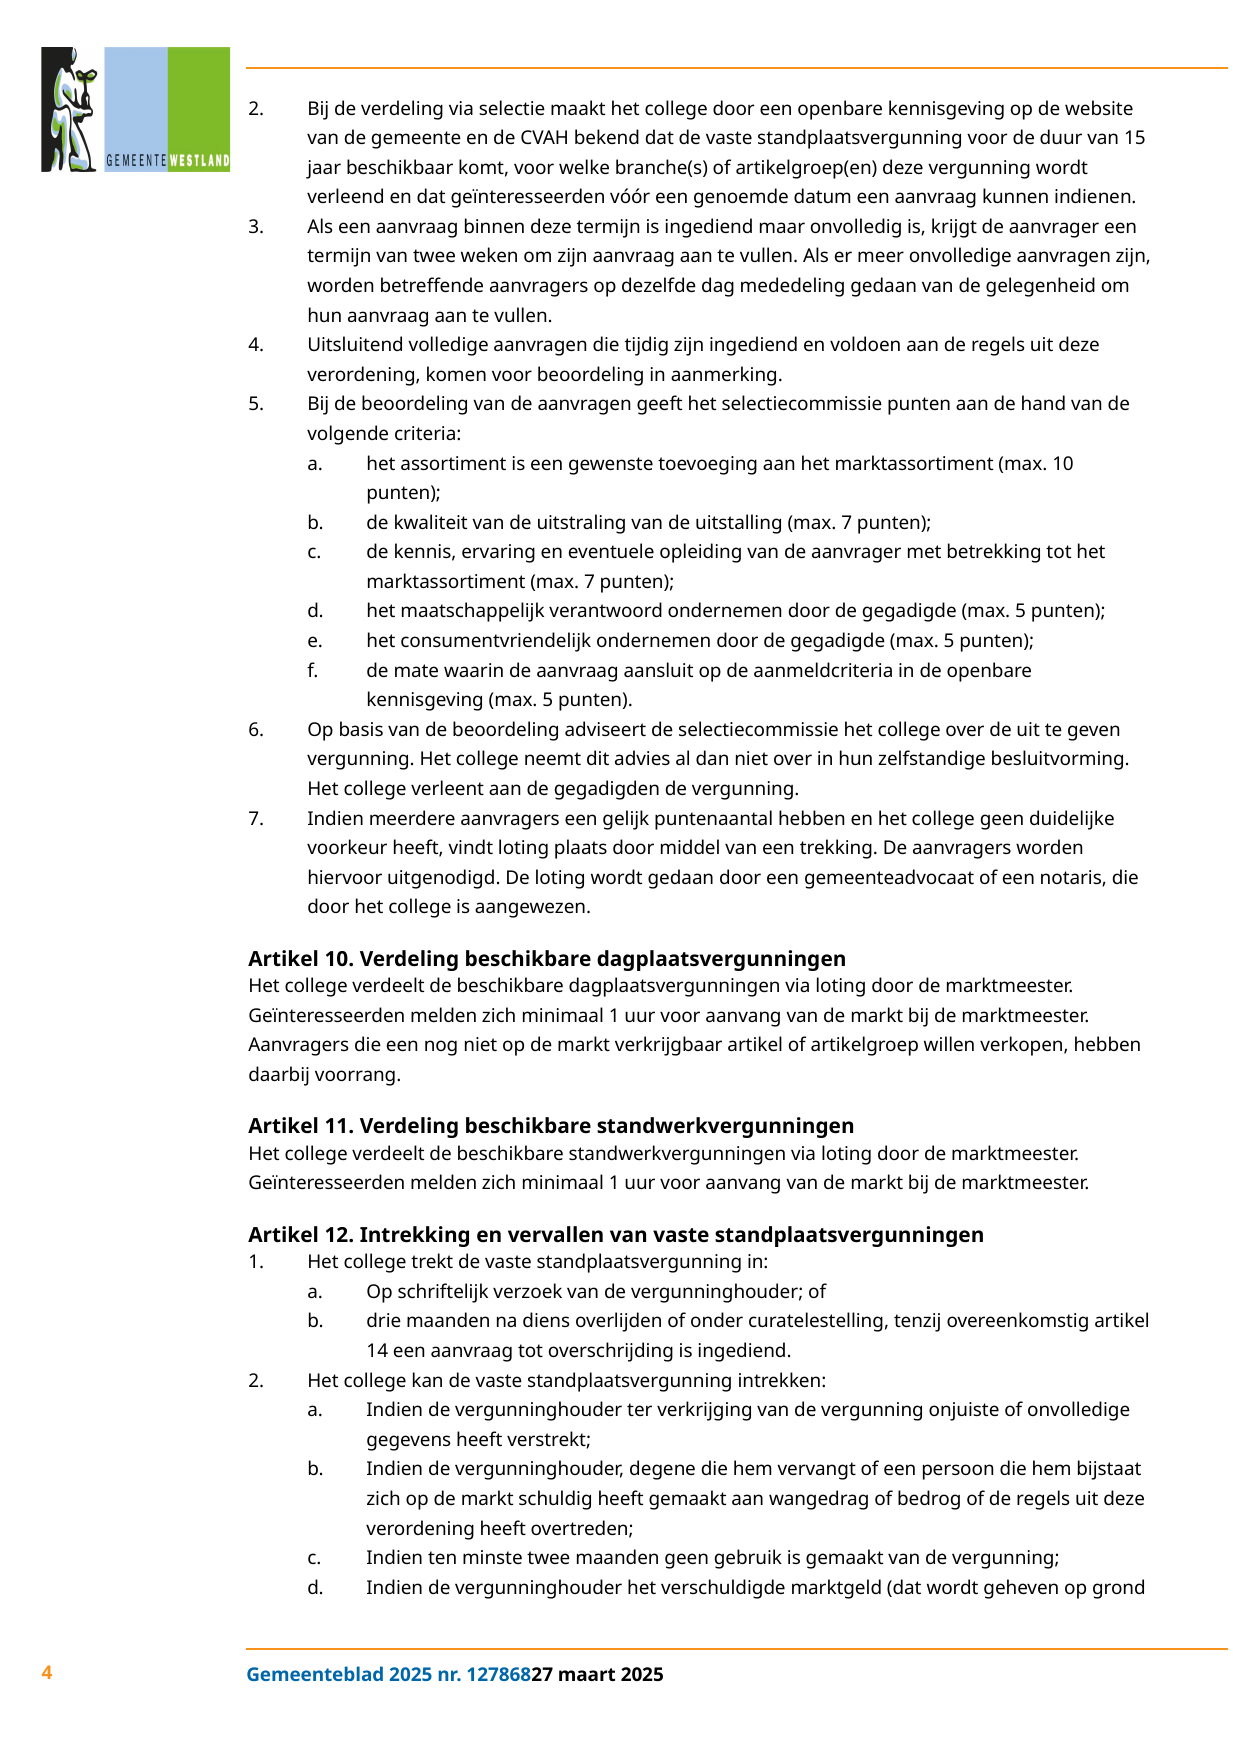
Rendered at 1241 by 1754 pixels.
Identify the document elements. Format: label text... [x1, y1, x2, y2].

text Artikel 12. Intrekking en vervallen van vaste standplaatsvergunningen [248, 1220, 1152, 1248]
list Indien meerdere aanvragers een gelijk puntenaantal hebben en het college geen duidelijke voorkeur heeft, vindt loting plaats door middel van een trekking. De aanvragers worden hiervoor uitgenodigd. De loting wordt gedaan door een gemeenteadvocaat of een notaris, die door het college is aangewezen. [248, 805, 1152, 919]
list Indien de vergunninghouder ter verkrijging van de vergunning onjuiste of onvolledige gegevens heeft verstrekt; [307, 1396, 1152, 1452]
list Indien de vergunninghouder, degene die hem vervangt of een persoon die hem bijstaat zich op de markt schuldig heeft gemaakt aan wangedrag of bedrog of de regels uit deze verordening heeft overtreden; [307, 1456, 1152, 1540]
list Indien de vergunninghouder het verschuldigde marktgeld (dat wordt geheven op grond [307, 1574, 1152, 1599]
text Artikel 10. Verdeling beschikbare dagplaatsvergunningen [248, 944, 1152, 972]
list de kennis, ervaring en eventuele opleiding van de aanvrager met betrekking tot het marktassortiment (max. 7 punten); [307, 538, 1152, 594]
list Uitsluitend volledige aanvragen die tijdig zijn ingediend en voldoen aan de regels uit deze verordening, komen voor beoordeling in aanmerking. [248, 331, 1152, 387]
list het consumentvriendelijk ondernemen door de gegadigde (max. 5 punten); [307, 627, 1152, 653]
picture [41, 47, 231, 172]
text Het college verdeelt de beschikbare dagplaatsvergunningen via loting door de marktmeester. Geïnteresseerden melden zich minimaal 1 uur voor aanvang van de markt bij de marktmeester. Aanvragers die een nog niet op de markt verkrijgbaar artikel of artikelgroep willen verkopen, hebben daarbij voorrang. [248, 972, 1152, 1087]
list Het college trekt de vaste standplaatsvergunning in: [248, 1248, 1152, 1274]
list Bij de verdeling via selectie maakt het college door een openbare kennisgeving op de website van de gemeente en de CVAH bekend dat de vaste standplaatsvergunning voor de duur van 15 jaar beschikbaar komt, voor welke branche(s) of artikelgroep(en) deze vergunning wordt verleend en dat geïnteresseerden vóór een genoemde datum een aanvraag kunnen indienen. [248, 95, 1152, 209]
list Het college kan de vaste standplaatsvergunning intrekken: [248, 1367, 1152, 1392]
list Indien ten minste twee maanden geen gebruik is gemaakt van de vergunning; [307, 1544, 1152, 1570]
list de kwaliteit van de uitstraling van de uitstalling (max. 7 punten); [307, 509, 1152, 535]
list Als een aanvraag binnen deze termijn is ingediend maar onvolledig is, krijgt de aanvrager een termijn van twee weken om zijn aanvraag aan te vullen. Als er meer onvolledige aanvragen zijn, worden betreffende aanvragers op dezelfde dag mededeling gedaan van de gelegenheid om hun aanvraag aan te vullen. [248, 213, 1152, 328]
list het maatschappelijk verantwoord ondernemen door de gegadigde (max. 5 punten); [307, 598, 1152, 623]
list Op schriftelijk verzoek van de vergunninghouder; of [307, 1278, 1152, 1304]
text Artikel 11. Verdeling beschikbare standwerkvergunningen [248, 1112, 1152, 1140]
list drie maanden na diens overlijden of onder curatelestelling, tenzij overeenkomstig artikel 14 een aanvraag tot overschrijding is ingediend. [307, 1308, 1152, 1363]
list het assortiment is een gewenste toevoeging aan het marktassortiment (max. 10 punten); [307, 450, 1152, 505]
list Op basis van de beoordeling adviseert de selectiecommissie het college over de uit te geven vergunning. Het college neemt dit advies al dan niet over in hun zelfstandige besluitvorming. Het college verleent aan de gegadigden de vergunning. [248, 716, 1152, 801]
list Bij de beoordeling van de aanvragen geeft het selectiecommissie punten aan de hand van de volgende criteria: [248, 391, 1152, 446]
list de mate waarin de aanvraag aansluit op de aanmeldcriteria in de openbare kennisgeving (max. 5 punten). [307, 657, 1152, 712]
text Het college verdeelt de beschikbare standwerkvergunningen via loting door de marktmeester. Geïnteresseerden melden zich minimaal 1 uur voor aanvang van de markt bij de marktmeester. [248, 1140, 1152, 1195]
